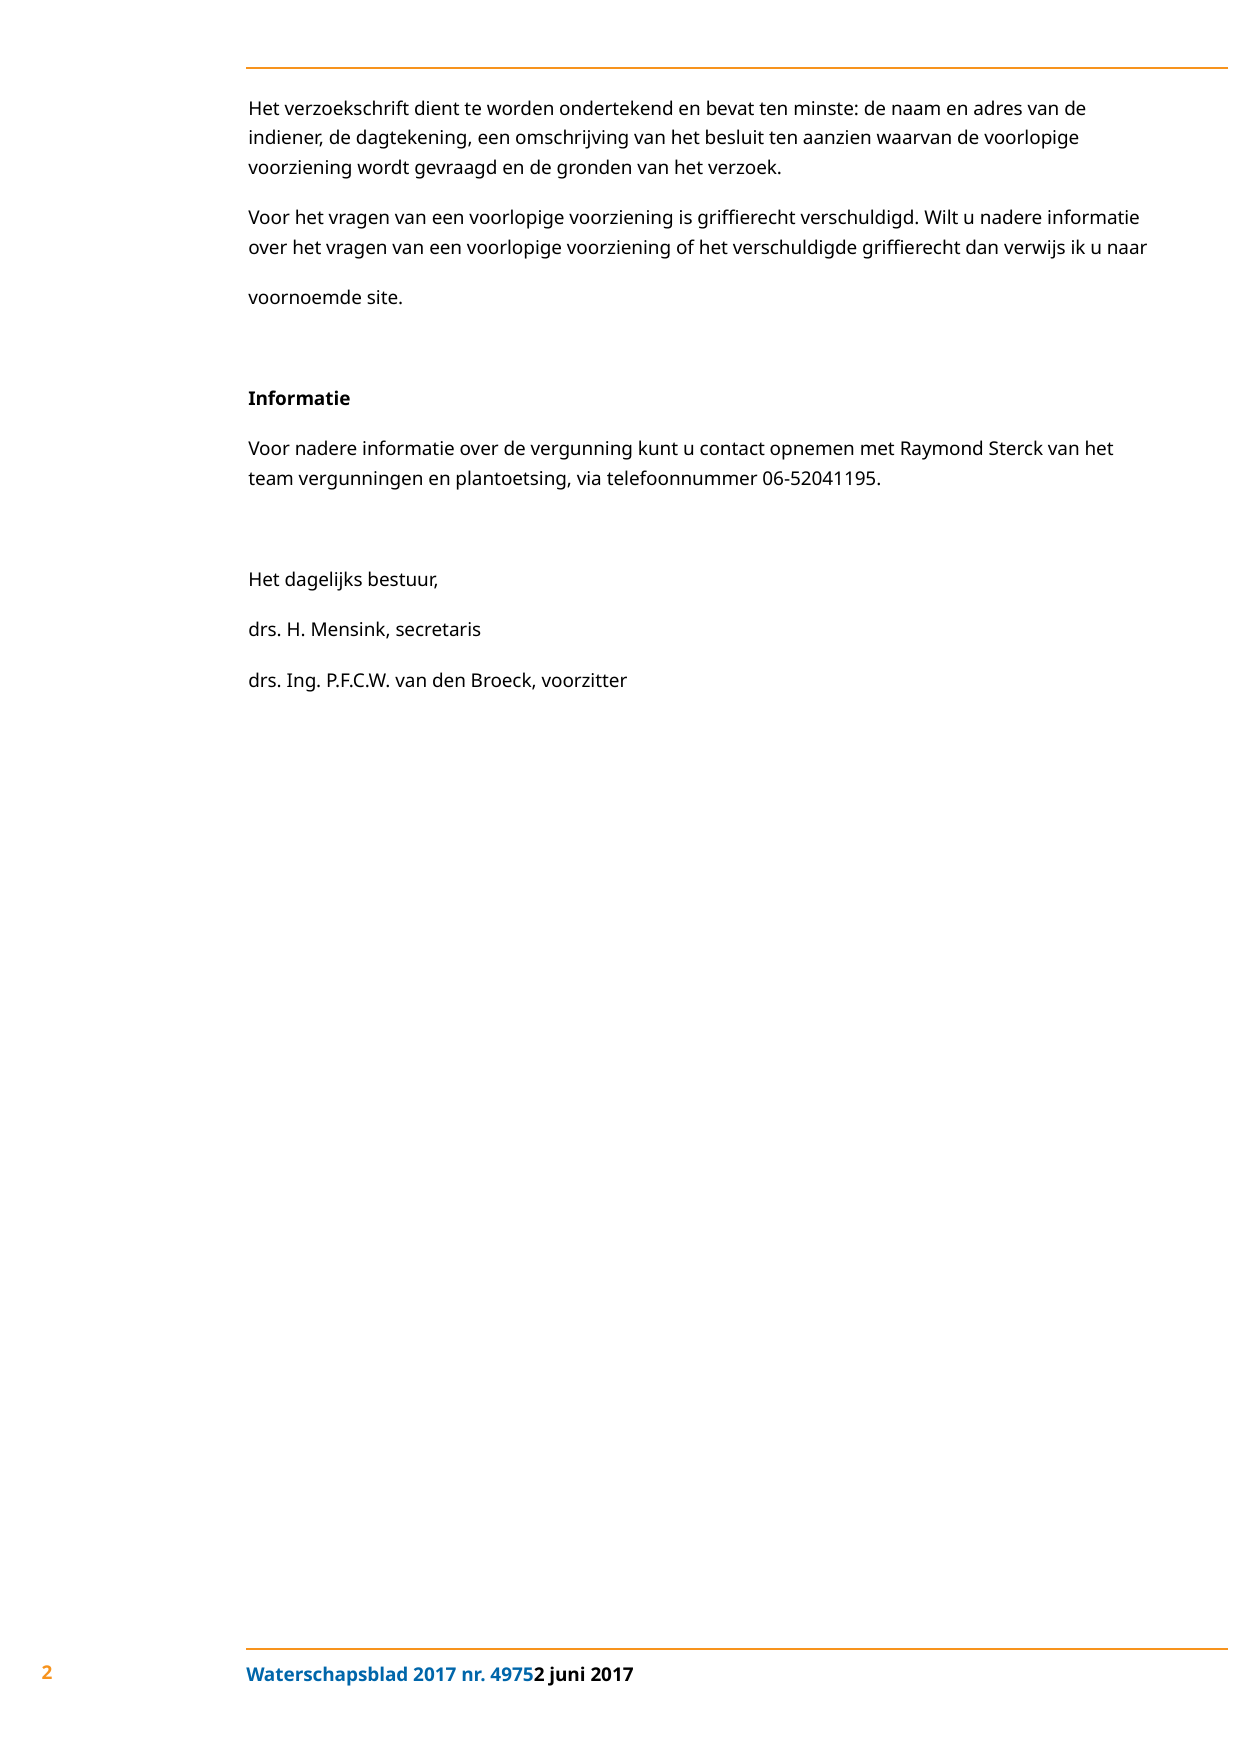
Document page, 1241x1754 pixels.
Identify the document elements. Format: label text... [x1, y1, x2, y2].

text Informatie [248, 385, 1152, 411]
text Het verzoekschrift dient te worden ondertekend en bevat ten minste: de naam en adres van de indiener, de dagtekening, een omschrijving van het besluit ten aanzien waarvan de voorlopige voorziening wordt gevraagd en de gronden van het verzoek. [248, 95, 1152, 180]
text drs. Ing. P.F.C.W. van den Broeck, voorzitter [248, 667, 1152, 693]
picture [41, 47, 231, 172]
text Voor het vragen van een voorlopige voorziening is griffierecht verschuldigd. Wilt u nadere informatie over het vragen van een voorlopige voorziening of het verschuldigde griffierecht dan verwijs ik u naar [248, 204, 1152, 260]
text Het dagelijks bestuur, [248, 566, 1152, 592]
text Voor nadere informatie over de vergunning kunt u contact opnemen met Raymond Sterck van het team vergunningen en plantoetsing, via telefoonnummer 06-52041195. [248, 436, 1152, 491]
text voornoemde site. [248, 284, 1152, 310]
text drs. H. Mensink, secretaris [248, 616, 1152, 642]
